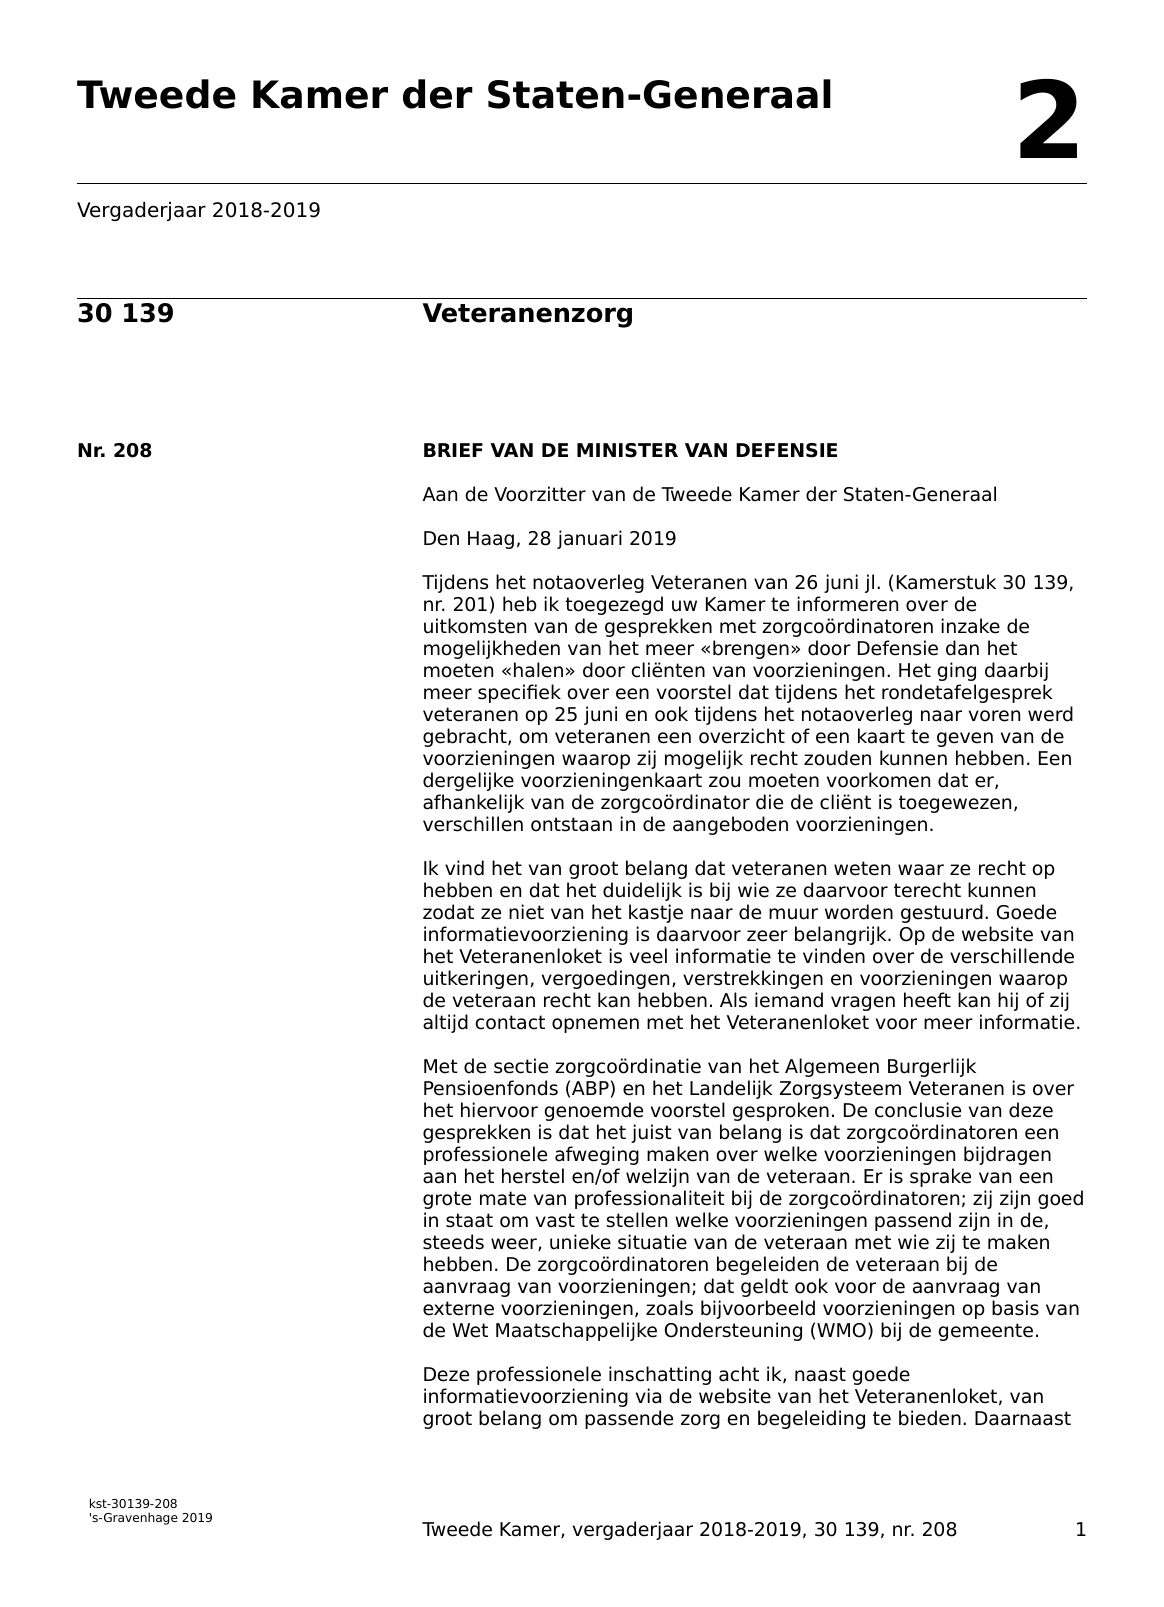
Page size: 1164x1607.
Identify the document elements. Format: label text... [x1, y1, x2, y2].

text Deze professionele inschatting acht ik, naast goede informatievoorziening via de website van het Veteranenloket, van groot belang om passende zorg en begeleiding te bieden. Daarnaast [422, 1364, 1087, 1430]
subtitle 30 139 Veteranenzorg [77, 299, 1087, 329]
text Tijdens het notaoverleg Veteranen van 26 juni jl. (Kamerstuk 30 139, nr. 201) heb ik toegezegd uw Kamer te informeren over de uitkomsten van de gesprekken met zorgcoördinatoren inzake de mogelijkheden van het meer «brengen» door Defensie dan het moeten «halen» door cliënten van voorzieningen. Het ging daarbij meer specifiek over een voorstel dat tijdens het rondetafelgesprek veteranen op 25 juni en ook tijdens het notaoverleg naar voren werd gebracht, om veteranen een overzicht of een kaart te geven van de voorzieningen waarop zij mogelijk recht zouden kunnen hebben. Een dergelijke voorzieningenkaart zou moeten voorkomen dat er, afhankelijk van de zorgcoördinator die de cliënt is toegewezen, verschillen ontstaan in de aangeboden voorzieningen. [422, 572, 1087, 836]
table_cell Vergaderjaar 2018-2019 [77, 184, 1087, 298]
text kst-30139-208 [88, 1497, 323, 1511]
text Ik vind het van groot belang dat veteranen weten waar ze recht op hebben en dat het duidelijk is bij wie ze daarvoor terecht kunnen zodat ze niet van het kastje naar de muur worden gestuurd. Goede informatievoorziening is daarvoor zeer belangrijk. Op de website van het Veteranenloket is veel informatie te vinden over de verschillende uitkeringen, vergoedingen, verstrekkingen en voorzieningen waarop de veteraan recht kan hebben. Als iemand vragen heeft kan hij of zij altijd contact opnemen met het Veteranenloket voor meer informatie. [422, 858, 1087, 1034]
table_header 2 [886, 59, 1087, 183]
text Met de sectie zorgcoördinatie van het Algemeen Burgerlijk Pensioenfonds (ABP) en het Landelijk Zorgsysteem Veteranen is over het hiervoor genoemde voorstel gesproken. De conclusie van deze gesprekken is dat het juist van belang is dat zorgcoördinatoren een professionele afweging maken over welke voorzieningen bijdragen aan het herstel en/of welzijn van de veteraan. Er is sprake van een grote mate van professionaliteit bij de zorgcoördinatoren; zij zijn goed in staat om vast te stellen welke voorzieningen passend zijn in de, steeds weer, unieke situatie van de veteraan met wie zij te maken hebben. De zorgcoördinatoren begeleiden de veteraan bij de aanvraag van voorzieningen; dat geldt ook voor de aanvraag van externe voorzieningen, zoals bijvoorbeeld voorzieningen op basis van de Wet Maatschappelijke Ondersteuning (WMO) bij de gemeente. [422, 1056, 1087, 1342]
text Aan de Voorzitter van de Tweede Kamer der Staten-Generaal [422, 484, 1087, 506]
text Den Haag, 28 januari 2019 [422, 528, 1087, 550]
table_header Tweede Kamer der Staten-Generaal [77, 59, 886, 183]
subtitle Nr. 208 BRIEF VAN DE MINISTER VAN DEFENSIE [77, 440, 1087, 462]
text 's-Gravenhage 2019 [88, 1511, 323, 1525]
